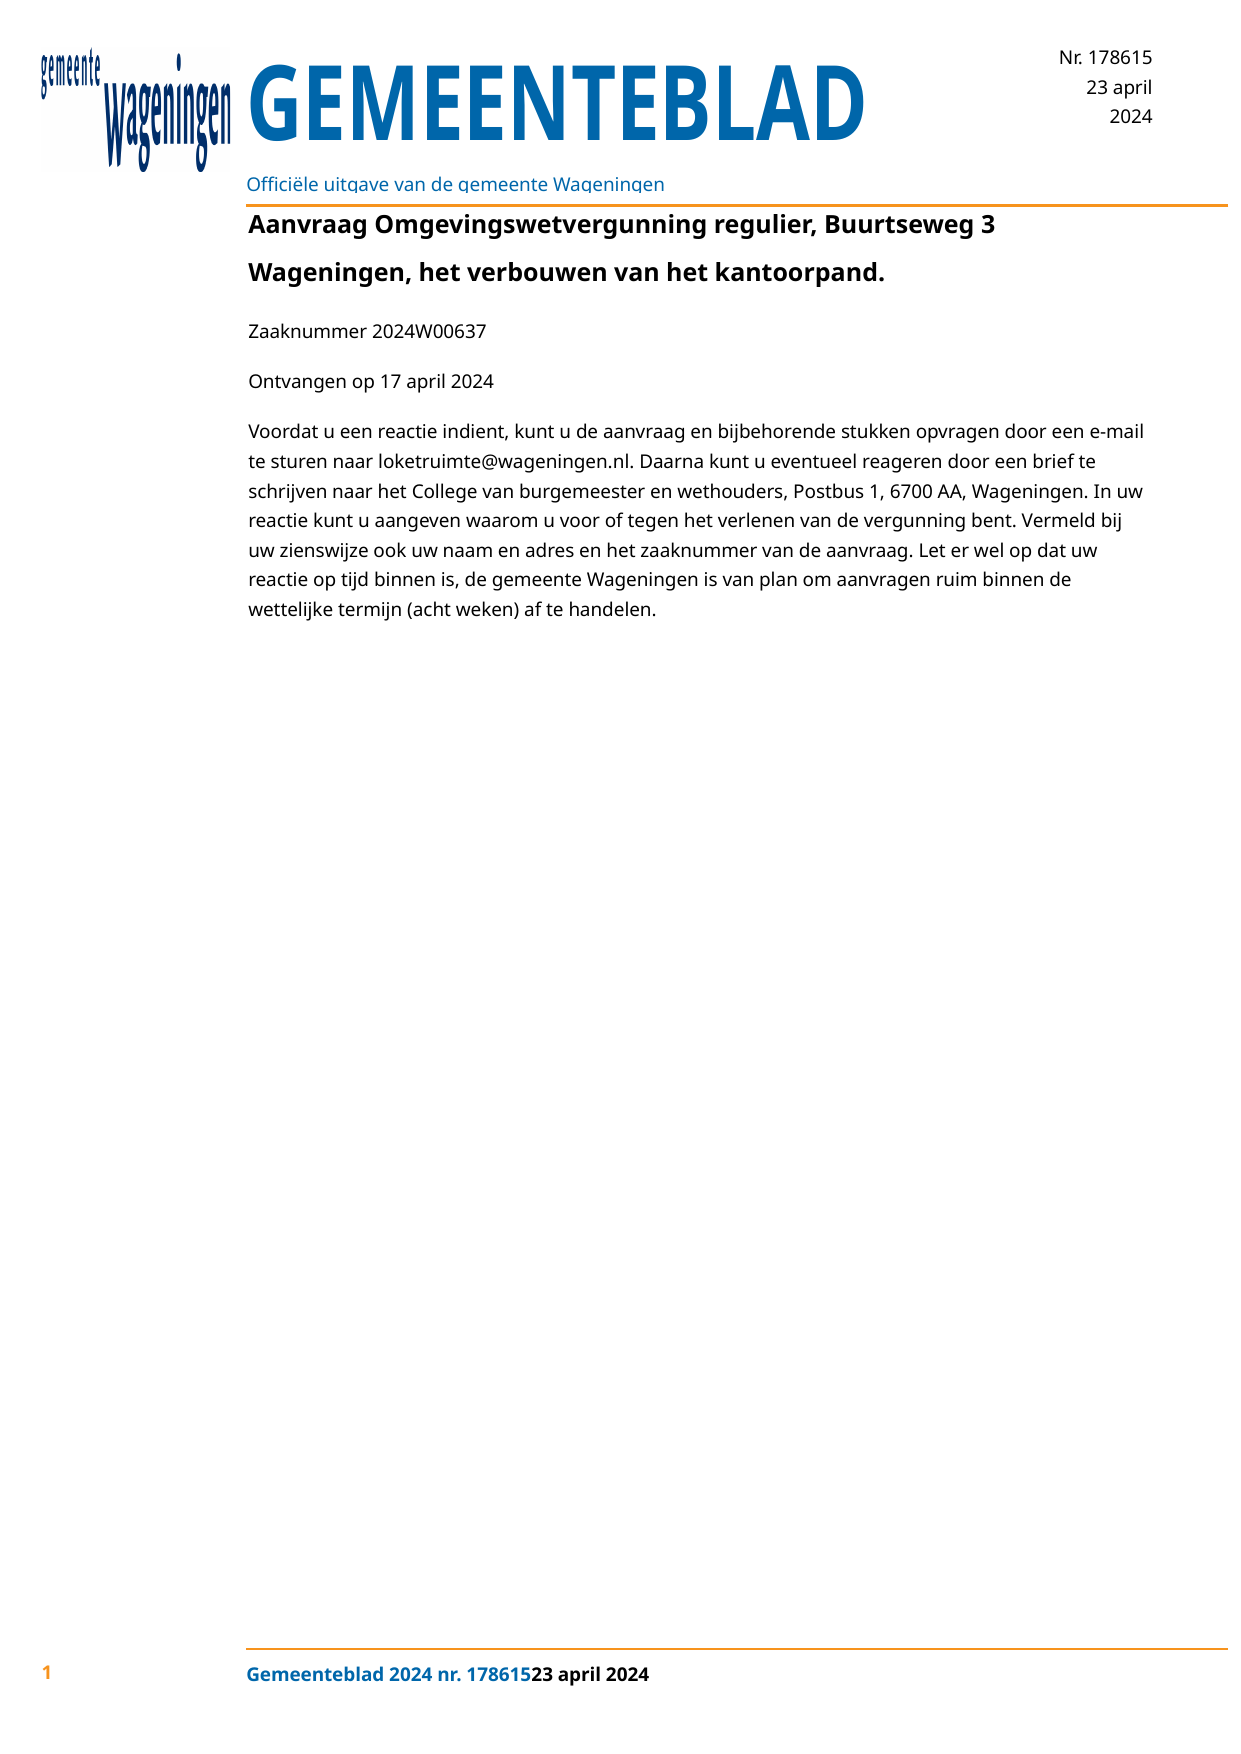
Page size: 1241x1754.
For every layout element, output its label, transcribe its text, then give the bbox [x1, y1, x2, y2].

text Ontvangen op 17 april 2024 [248, 368, 1152, 394]
text Aanvraag Omgevingswetvergunning regulier, Buurtseweg 3 Wageningen, het verbouwen van het kantoorpand. [248, 207, 1152, 288]
text Voordat u een reactie indient, kunt u de aanvraag en bijbehorende stukken opvragen door een e-mail te sturen naar loketruimte@wageningen.nl. Daarna kunt u eventueel reageren door een brief te schrijven naar het College van burgemeester en wethouders, Postbus 1, 6700 AA, Wageningen. In uw reactie kunt u aangeven waarom u voor of tegen het verlenen van de vergunning bent. Vermeld bij uw zienswijze ook uw naam en adres en het zaaknummer van de aanvraag. Let er wel op dat uw reactie op tijd binnen is, de gemeente Wageningen is van plan om aanvragen ruim binnen de wettelijke termijn (acht weken) af te handelen. [248, 419, 1152, 622]
picture [41, 47, 231, 172]
text Zaaknummer 2024W00637 [248, 318, 1152, 344]
